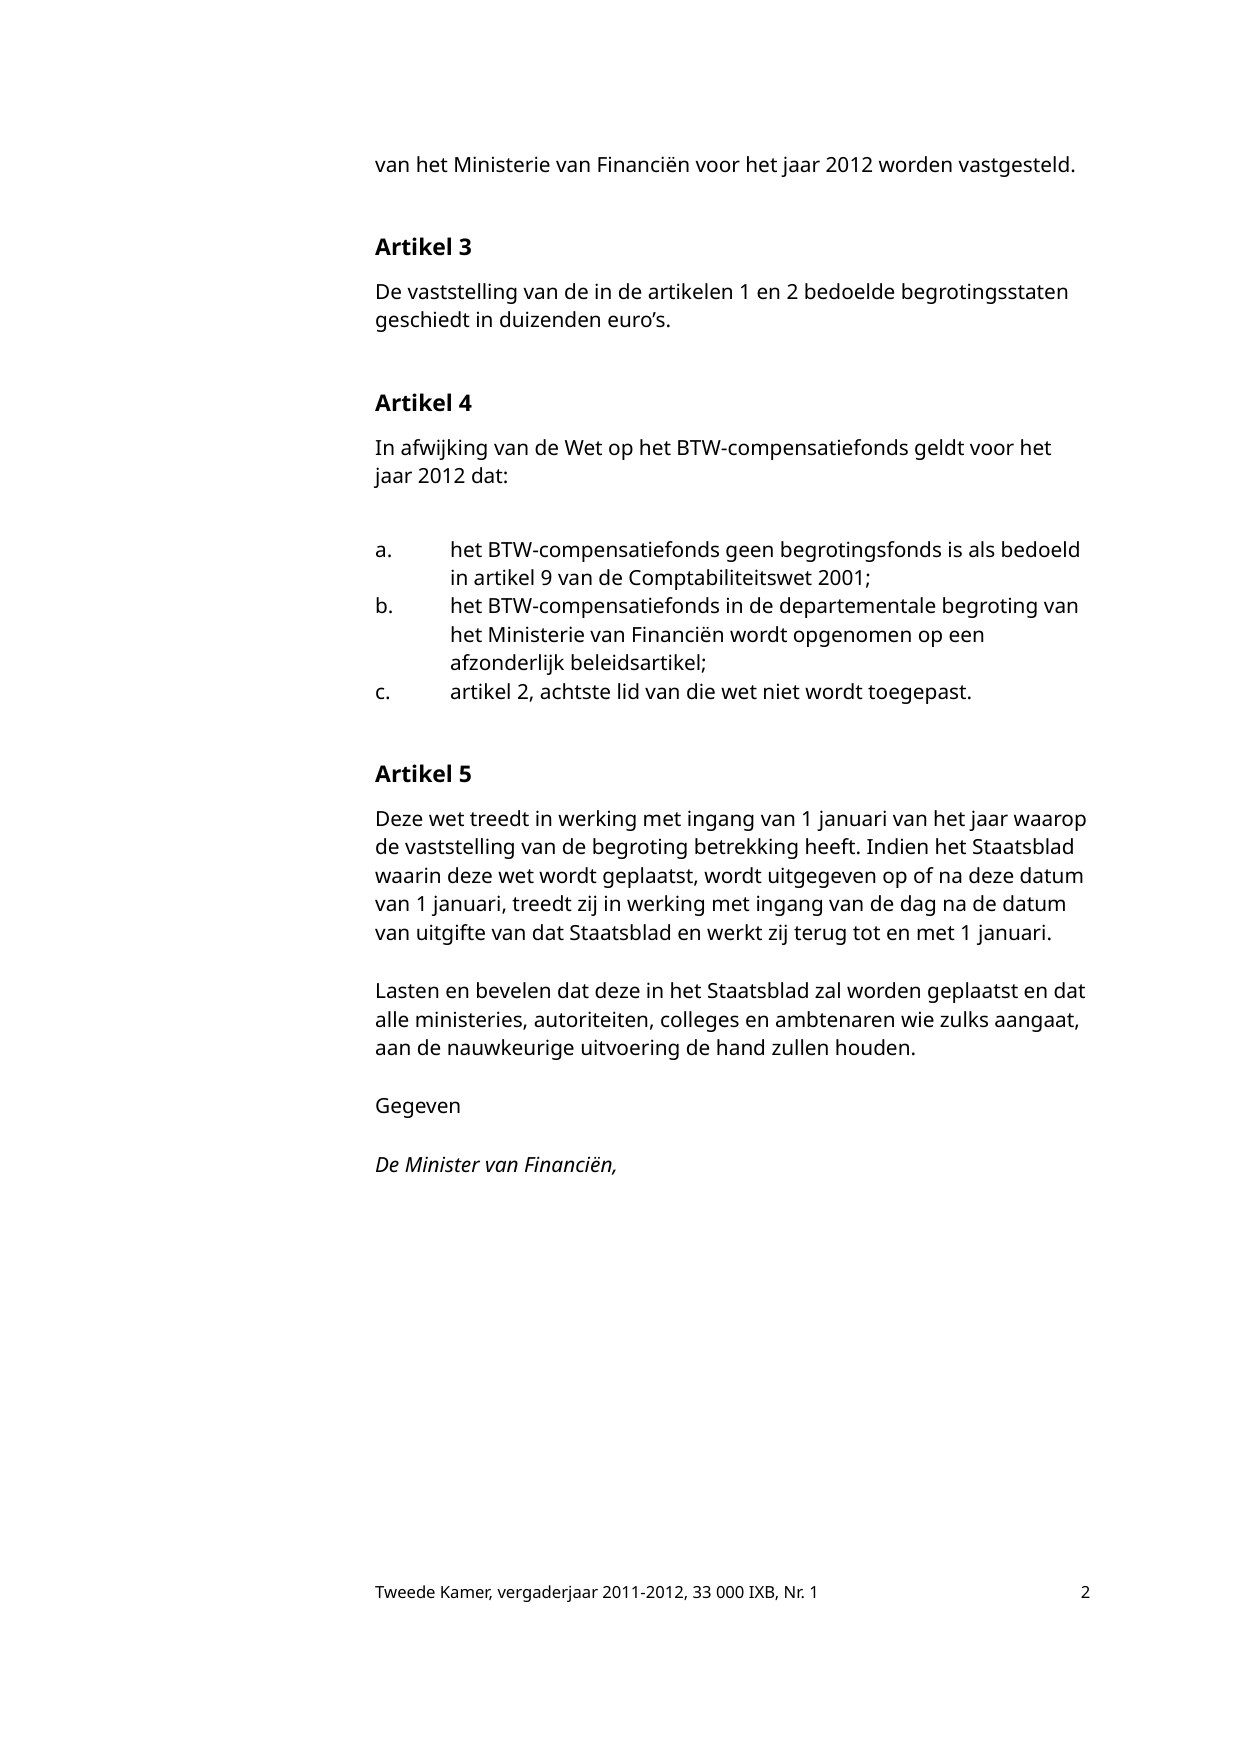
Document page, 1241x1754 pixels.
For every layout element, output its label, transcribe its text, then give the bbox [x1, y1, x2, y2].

subtitle Artikel 3 [375, 231, 1090, 262]
text Deze wet treedt in werking met ingang van 1 januari van het jaar waarop de vaststelling van de begroting betrekking heeft. Indien het Staatsblad waarin deze wet wordt geplaatst, wordt uitgegeven op of na deze datum van 1 januari, treedt zij in werking met ingang van de dag na de datum van uitgifte van dat Staatsblad en werkt zij terug tot en met 1 januari. [375, 804, 1090, 946]
text De Minister van Financiën, [375, 1150, 1090, 1178]
text De vaststelling van de in de artikelen 1 en 2 bedoelde begrotingsstaten geschiedt in duizenden euro’s. [375, 277, 1090, 334]
text van het Ministerie van Financiën voor het jaar 2012 worden vastgesteld. [375, 150, 1090, 178]
text In afwijking van de Wet op het BTW-compensatiefonds geldt voor het jaar 2012 dat: [375, 433, 1090, 490]
subtitle Artikel 5 [375, 758, 1090, 789]
list artikel 2, achtste lid van die wet niet wordt toegepast. [375, 677, 1090, 705]
list het BTW-compensatiefonds geen begrotingsfonds is als bedoeld in artikel 9 van de Comptabiliteitswet 2001; [375, 535, 1090, 592]
text Lasten en bevelen dat deze in het Staatsblad zal worden geplaatst en dat alle ministeries, autoriteiten, colleges en ambtenaren wie zulks aangaat, aan de nauwkeurige uitvoering de hand zullen houden. [375, 976, 1090, 1062]
subtitle Artikel 4 [375, 387, 1090, 418]
text Gegeven [375, 1092, 1090, 1120]
list het BTW-compensatiefonds in de departementale begroting van het Ministerie van Financiën wordt opgenomen op een afzonderlijk beleidsartikel; [375, 592, 1090, 677]
